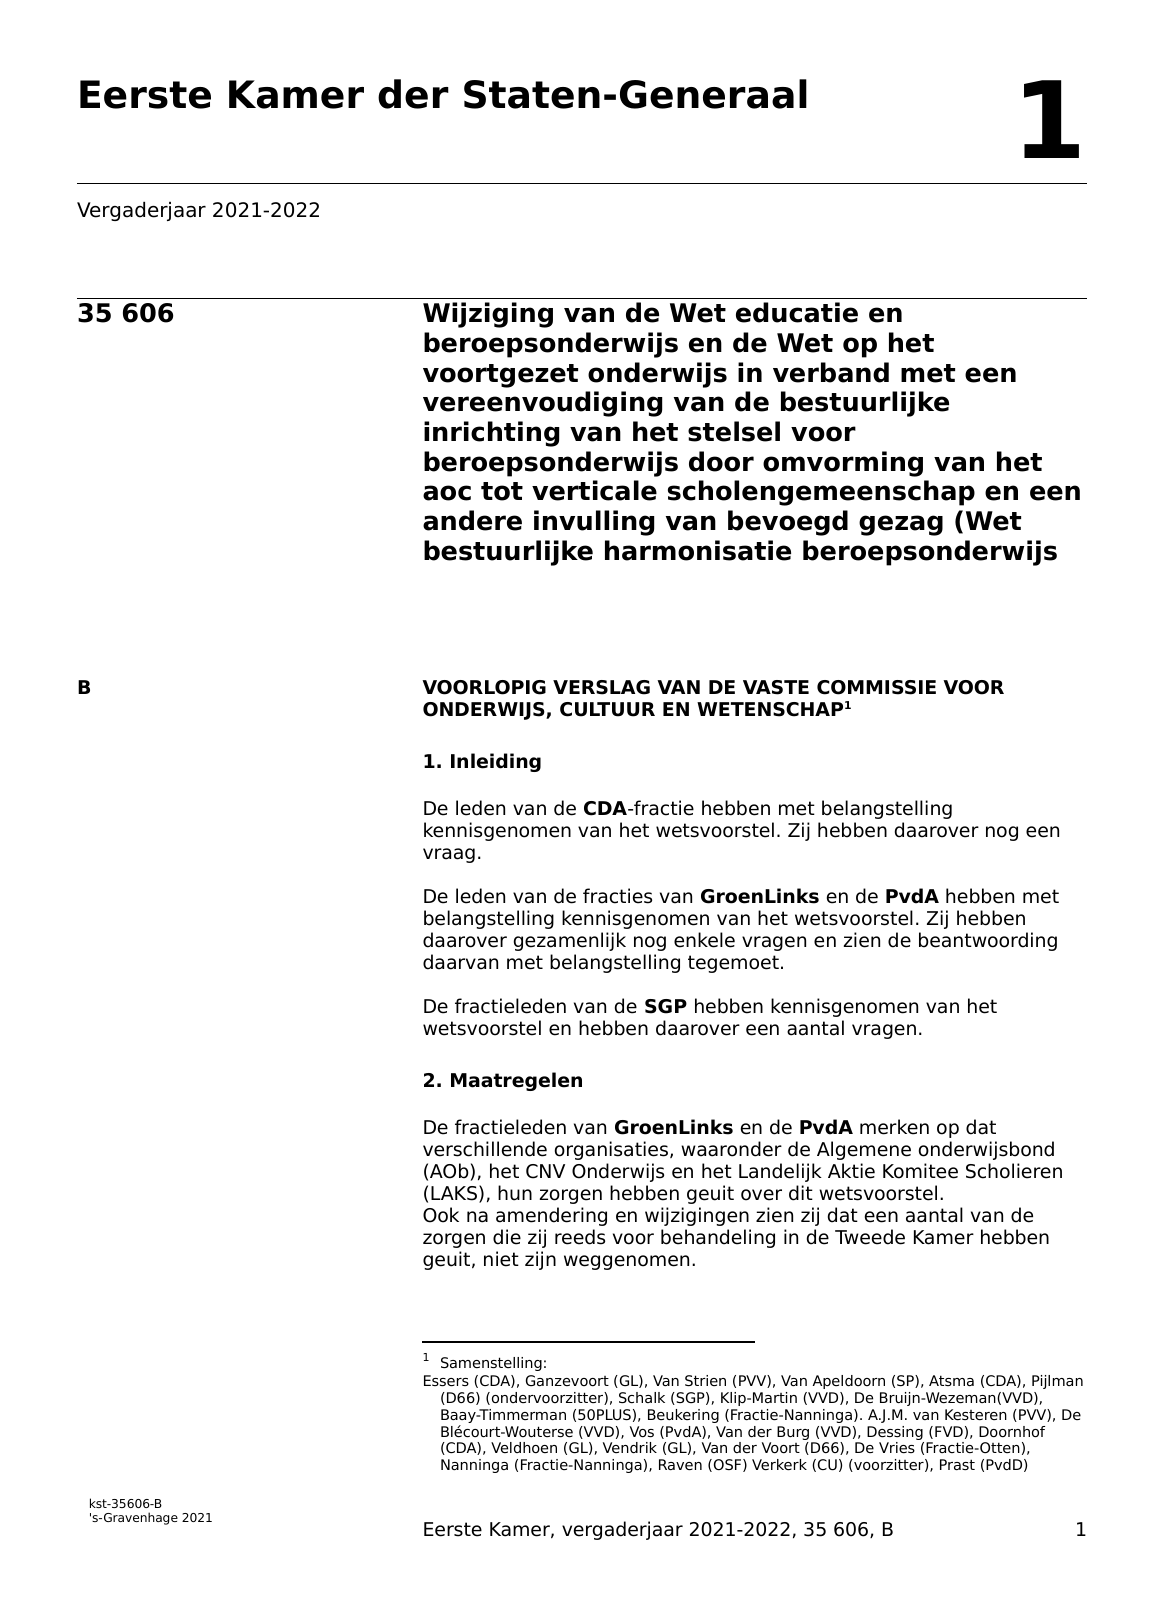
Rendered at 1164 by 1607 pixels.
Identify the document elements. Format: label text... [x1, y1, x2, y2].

table_cell Vergaderjaar 2021-2022 [77, 184, 1087, 298]
table_header 1 [886, 59, 1087, 183]
text Samenstelling: [422, 1351, 1087, 1373]
text Ook na amendering en wijzigingen zien zij dat een aantal van de zorgen die zij reeds voor behandeling in de Tweede Kamer hebben geuit, niet zijn weggenomen. [422, 1205, 1087, 1271]
subtitle 1. Inleiding [422, 751, 1087, 773]
text kst-35606-B [88, 1497, 323, 1511]
text De leden van de fracties van GroenLinks en de PvdA hebben met belangstelling kennisgenomen van het wetsvoorstel. Zij hebben daarover gezamenlijk nog enkele vragen en zien de beantwoording daarvan met belangstelling tegemoet. [422, 886, 1087, 974]
text De fractieleden van de SGP hebben kennisgenomen van het wetsvoorstel en hebben daarover een aantal vragen. [422, 996, 1087, 1040]
text 's-Gravenhage 2021 [88, 1511, 323, 1525]
text Essers (CDA), Ganzevoort (GL), Van Strien (PVV), Van Apeldoorn (SP), Atsma (CDA), Pijlman (D66) (ondervoorzitter), Schalk (SGP), Klip-Martin (VVD), De Bruijn-Wezeman(VVD), Baay-Timmerman (50PLUS), Beukering (Fractie-Nanninga). A.J.M. van Kesteren (PVV), De Blécourt-Wouterse (VVD), Vos (PvdA), Van der Burg (VVD), Dessing (FVD), Doornhof (CDA), Veldhoen (GL), Vendrik (GL), Van der Voort (D66), De Vries (Fractie-Otten), Nanninga (Fractie-Nanninga), Raven (OSF) Verkerk (CU) (voorzitter), Prast (PvdD) [422, 1373, 1087, 1474]
table_header Eerste Kamer der Staten-Generaal [77, 59, 886, 183]
text De fractieleden van GroenLinks en de PvdA merken op dat verschillende organisaties, waaronder de Algemene onderwijsbond (AOb), het CNV Onderwijs en het Landelijk Aktie Komitee Scholieren (LAKS), hun zorgen hebben geuit over dit wetsvoorstel. [422, 1117, 1087, 1205]
subtitle B VOORLOPIG VERSLAG VAN DE VASTE COMMISSIE VOOR ONDERWIJS, CULTUUR EN WETENSCHAP [77, 677, 1087, 721]
text De leden van de CDA-fractie hebben met belangstelling kennisgenomen van het wetsvoorstel. Zij hebben daarover nog een vraag. [422, 798, 1087, 864]
subtitle 2. Maatregelen [422, 1070, 1087, 1092]
subtitle 35 606 Wijziging van de Wet educatie en beroepsonderwijs en de Wet op het voortgezet onderwijs in verband met een vereenvoudiging van de bestuurlijke inrichting van het stelsel voor beroepsonderwijs door omvorming van het aoc tot verticale scholengemeenschap en een andere invulling van bevoegd gezag (Wet bestuurlijke harmonisatie beroepsonderwijs [77, 299, 1087, 566]
